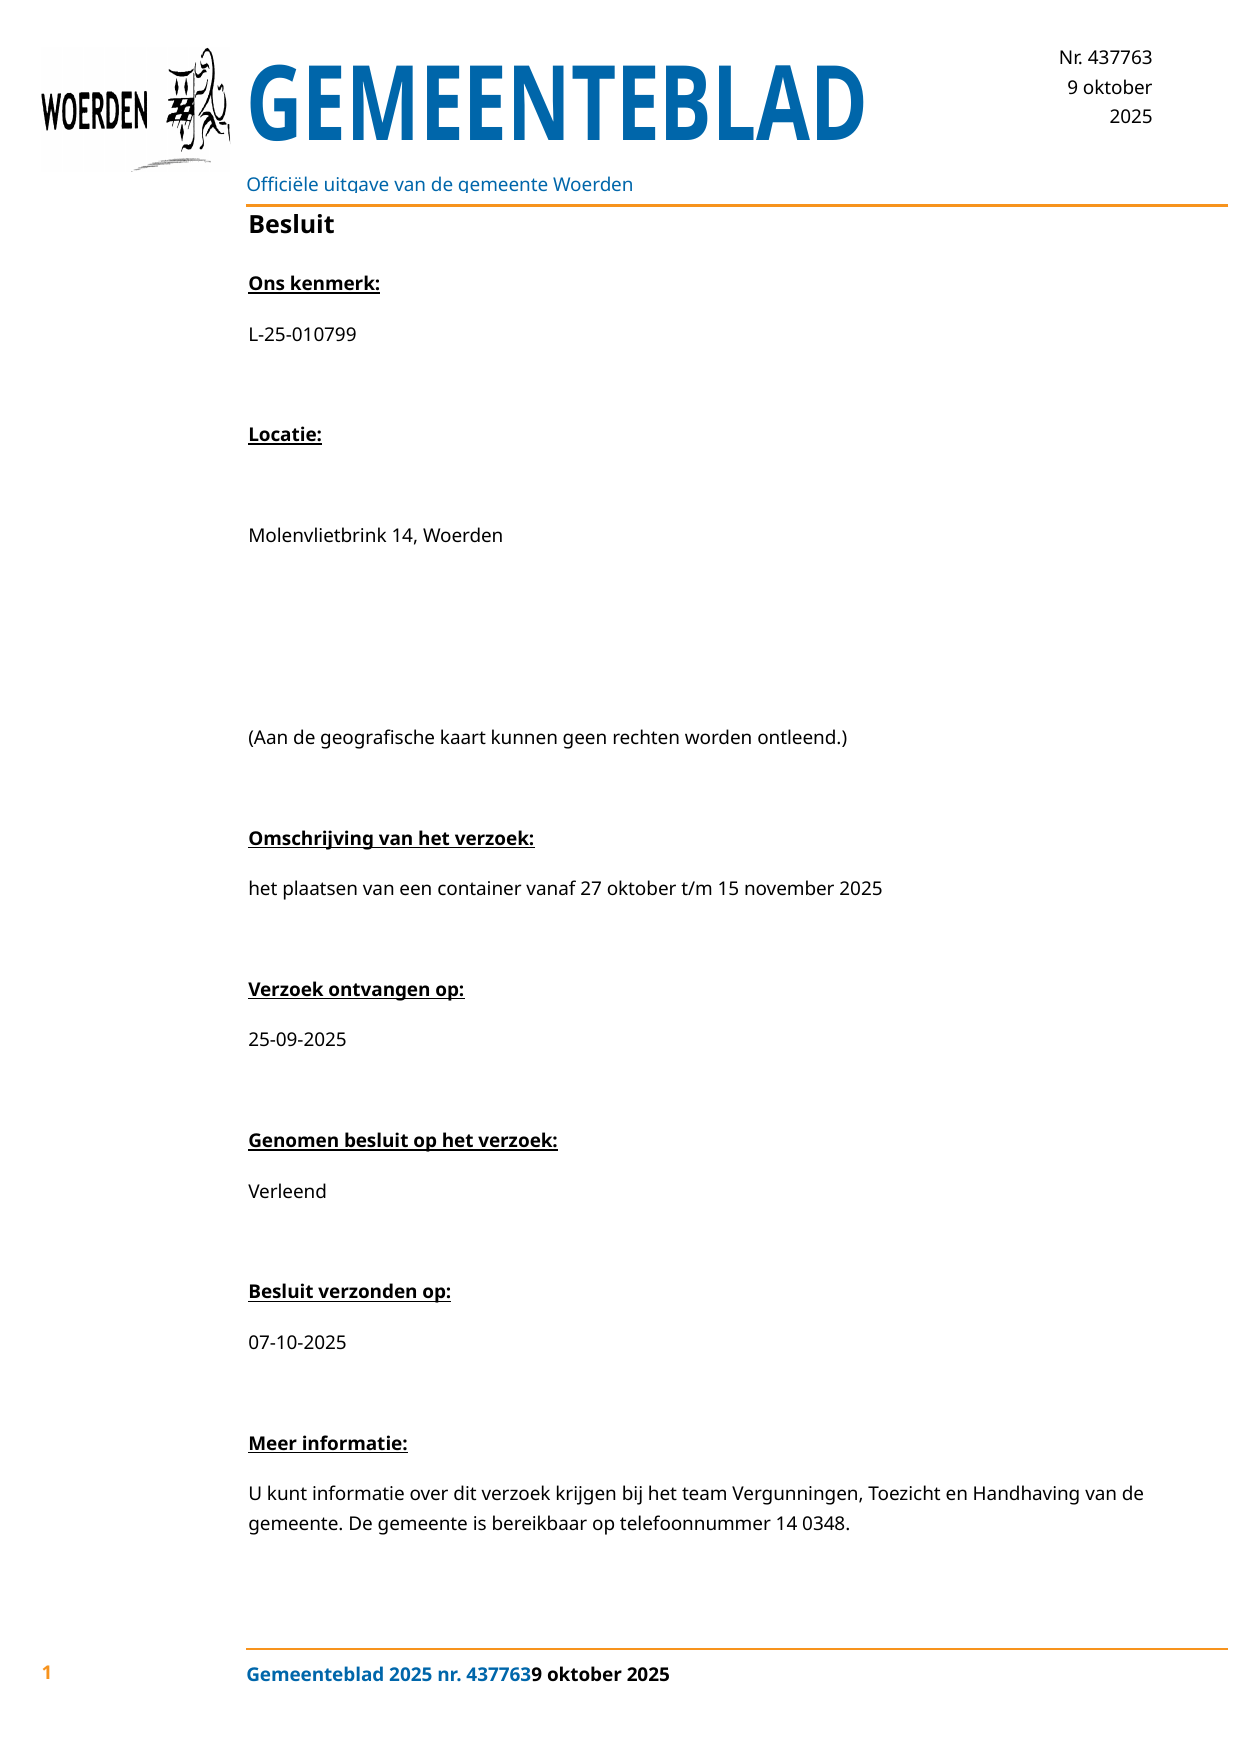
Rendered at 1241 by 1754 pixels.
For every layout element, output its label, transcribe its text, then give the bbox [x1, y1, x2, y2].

text Besluit verzonden op: [248, 1279, 1152, 1304]
text Ons kenmerk: [248, 270, 1152, 296]
text Verzoek ontvangen op: [248, 976, 1152, 1002]
text L-25-010799 [248, 321, 1152, 346]
text (Aan de geografische kaart kunnen geen rechten worden ontleend.) [248, 724, 1152, 750]
text Verleend [248, 1178, 1152, 1203]
text U kunt informatie over dit verzoek krijgen bij het team Vergunningen, Toezicht en Handhaving van de gemeente. De gemeente is bereikbaar op telefoonnummer 14 0348. [248, 1480, 1152, 1536]
text 25-09-2025 [248, 1027, 1152, 1052]
text 07-10-2025 [248, 1329, 1152, 1355]
text Meer informatie: [248, 1430, 1152, 1456]
text het plaatsen van een container vanaf 27 oktober t/m 15 november 2025 [248, 875, 1152, 901]
text Omschrijving van het verzoek: [248, 825, 1152, 851]
picture [41, 47, 231, 172]
text Locatie: [248, 422, 1152, 447]
text Molenvlietbrink 14, Woerden [248, 522, 1152, 548]
text Besluit [248, 207, 1152, 241]
text Genomen besluit op het verzoek: [248, 1127, 1152, 1153]
